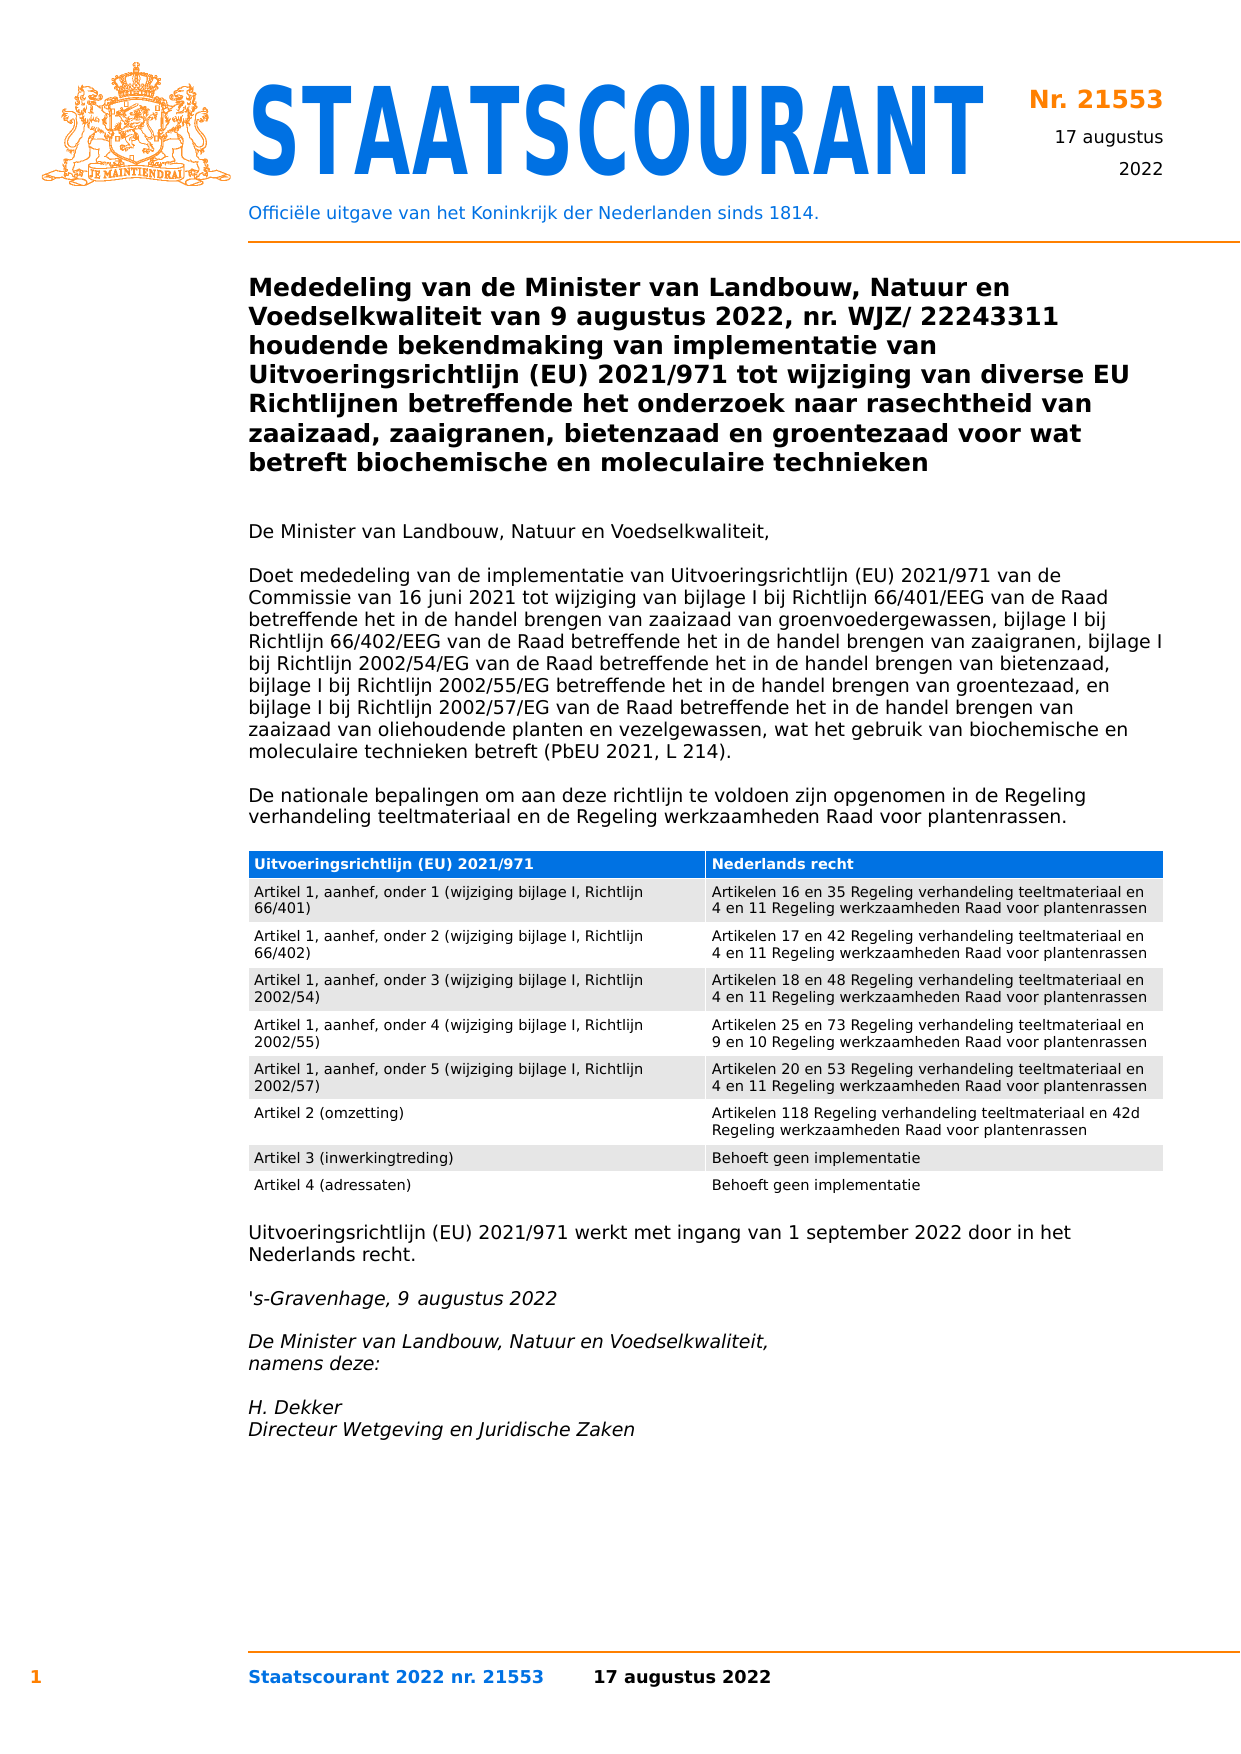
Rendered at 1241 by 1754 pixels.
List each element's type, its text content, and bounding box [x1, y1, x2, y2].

table_header Nr. 21553 [998, 62, 1240, 121]
table_cell Artikelen 118 Regeling verhandeling teeltmateriaal en 42d Regeling werkzaamheden Raad voor plantenrassen [706, 1101, 1163, 1144]
picture [41, 62, 231, 186]
table_cell Artikelen 25 en 73 Regeling verhandeling teeltmateriaal en 9 en 10 Regeling werkzaamheden Raad voor plantenrassen [706, 1012, 1163, 1055]
table_header [25, 62, 248, 241]
table_cell Artikel 2 (omzetting) [249, 1101, 705, 1144]
text Doet mededeling van de implementatie van Uitvoeringsrichtlijn (EU) 2021/971 van de Commissie van 16 juni 2021 tot wijziging van bijlage I bij Richtlijn 66/401/EEG van de Raad betreffende het in de handel brengen van zaaizaad van groenvoedergewassen, bijlage I bij Richtlijn 66/402/EEG van de Raad betreffende het in de handel brengen van zaaigranen, bijlage I bij Richtlijn 2002/54/EG van de Raad betreffende het in de handel brengen van bietenzaad, bijlage I bij Richtlijn 2002/55/EG betreffende het in de handel brengen van groentezaad, en bijlage I bij Richtlijn 2002/57/EG van de Raad betreffende het in de handel brengen van zaaizaad van oliehoudende planten en vezelgewassen, wat het gebruik van biochemische en moleculaire technieken betreft (PbEU 2021, L 214). [248, 565, 1163, 763]
table_cell Artikel 1, aanhef, onder 1 (wijziging bijlage I, Richtlijn 66/401) [249, 879, 705, 922]
table_header Nederlands recht [706, 851, 1163, 878]
table_cell Behoeft geen implementatie [706, 1173, 1163, 1199]
text Uitvoeringsrichtlijn (EU) 2021/971 werkt met ingang van 1 september 2022 door in het Nederlands recht. [248, 1222, 1163, 1266]
text 's-Gravenhage, 9 augustus 2022 [248, 1287, 1163, 1309]
table_cell Artikel 4 (adressaten) [249, 1173, 705, 1199]
table_cell Artikelen 18 en 48 Regeling verhandeling teeltmateriaal en 4 en 11 Regeling werkzaamheden Raad voor plantenrassen [706, 968, 1163, 1011]
table_cell Artikelen 17 en 42 Regeling verhandeling teeltmateriaal en 4 en 11 Regeling werkzaamheden Raad voor plantenrassen [706, 923, 1163, 966]
table_cell Behoeft geen implementatie [706, 1145, 1163, 1171]
table_cell Artikel 1, aanhef, onder 4 (wijziging bijlage I, Richtlijn 2002/55) [249, 1012, 705, 1055]
table_cell Artikelen 16 en 35 Regeling verhandeling teeltmateriaal en 4 en 11 Regeling werkzaamheden Raad voor plantenrassen [706, 879, 1163, 922]
table_cell Artikel 1, aanhef, onder 2 (wijziging bijlage I, Richtlijn 66/402) [249, 923, 705, 966]
table_cell 17 augustus [998, 121, 1240, 153]
table_header STAATSCOURANT [248, 62, 998, 203]
subtitle Mededeling van de Minister van Landbouw, Natuur en Voedselkwaliteit van 9 augustus 2022, nr. WJZ/ 22243311 houdende bekendmaking van implementatie van Uitvoeringsrichtlijn (EU) 2021/971 tot wijziging van diverse EU Richtlijnen betreffende het onderzoek naar rasechtheid van zaaizaad, zaaigranen, bietenzaad en groentezaad voor wat betreft biochemische en moleculaire technieken [248, 273, 1163, 477]
text De Minister van Landbouw, Natuur en Voedselkwaliteit, namens deze: H. Dekker Directeur Wetgeving en Juridische Zaken [248, 1331, 1163, 1441]
table_cell Officiële uitgave van het Koninkrijk der Nederlanden sinds 1814. [248, 203, 1240, 241]
text De Minister van Landbouw, Natuur en Voedselkwaliteit, [248, 521, 1163, 543]
table_cell Artikel 1, aanhef, onder 5 (wijziging bijlage I, Richtlijn 2002/57) [249, 1056, 705, 1099]
table_cell Artikel 3 (inwerkingtreding) [249, 1145, 705, 1171]
table_cell 2022 [998, 153, 1240, 203]
table_cell Artikelen 20 en 53 Regeling verhandeling teeltmateriaal en 4 en 11 Regeling werkzaamheden Raad voor plantenrassen [706, 1056, 1163, 1099]
table_header Uitvoeringsrichtlijn (EU) 2021/971 [249, 851, 705, 878]
table_cell Artikel 1, aanhef, onder 3 (wijziging bijlage I, Richtlijn 2002/54) [249, 968, 705, 1011]
text De nationale bepalingen om aan deze richtlijn te voldoen zijn opgenomen in de Regeling verhandeling teeltmateriaal en de Regeling werkzaamheden Raad voor plantenrassen. [248, 784, 1163, 828]
